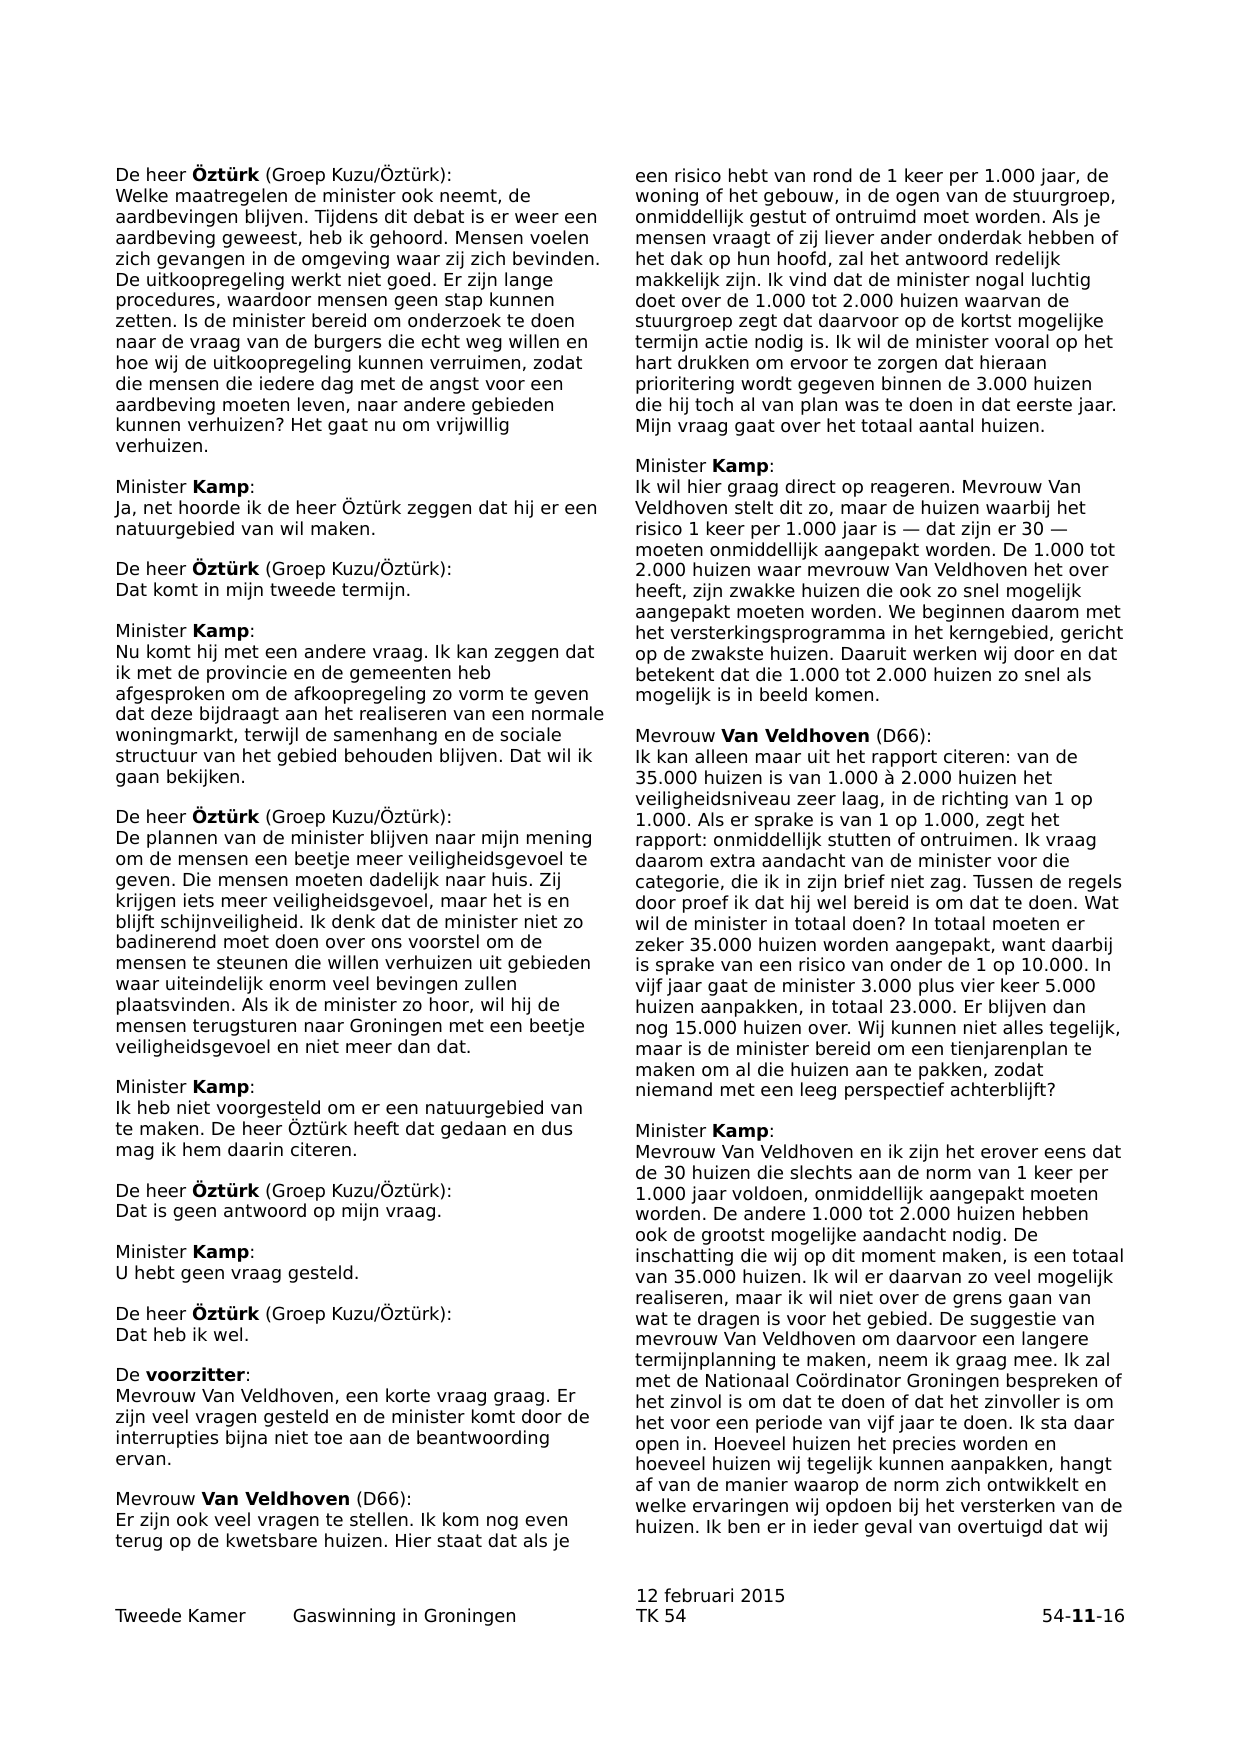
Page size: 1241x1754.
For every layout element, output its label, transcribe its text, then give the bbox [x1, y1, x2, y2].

text Ik kan alleen maar uit het rapport citeren: van de 35.000 huizen is van 1.000 à 2.000 huizen het veiligheidsniveau zeer laag, in de richting van 1 op 1.000. Als er sprake is van 1 op 1.000, zegt het rapport: onmiddellijk stutten of ontruimen. Ik vraag daarom extra aandacht van de minister voor die categorie, die ik in zijn brief niet zag. Tussen de regels door proef ik dat hij wel bereid is om dat te doen. Wat wil de minister in totaal doen? In totaal moeten er zeker 35.000 huizen worden aangepakt, want daarbij is sprake van een risico van onder de 1 op 10.000. In vijf jaar gaat de minister 3.000 plus vier keer 5.000 huizen aanpakken, in totaal 23.000. Er blijven dan nog 15.000 huizen over. Wij kunnen niet alles tegelijk, maar is de minister bereid om een tienjarenplan te maken om al die huizen aan te pakken, zodat niemand met een leeg perspectief achterblijft? [635, 747, 1125, 1101]
text Mevrouw Van Veldhoven (D66): [635, 726, 1125, 747]
text Ik heb niet voorgesteld om er een natuurgebied van te maken. De heer Öztürk heeft dat gedaan en dus mag ik hem daarin citeren. [115, 1098, 605, 1161]
text U hebt geen vraag gesteld. [115, 1263, 605, 1284]
text Mevrouw Van Veldhoven (D66): [115, 1489, 605, 1510]
text De heer Öztürk (Groep Kuzu/Öztürk): [115, 559, 605, 580]
text Welke maatregelen de minister ook neemt, de aardbevingen blijven. Tijdens dit debat is er weer een aardbeving geweest, heb ik gehoord. Mensen voelen zich gevangen in de omgeving waar zij zich bevinden. De uitkoopregeling werkt niet goed. Er zijn lange procedures, waardoor mensen geen stap kunnen zetten. Is de minister bereid om onderzoek te doen naar de vraag van de burgers die echt weg willen en hoe wij de uitkoopregeling kunnen verruimen, zodat die mensen die iedere dag met de angst voor een aardbeving moeten leven, naar andere gebieden kunnen verhuizen? Het gaat nu om vrijwillig verhuizen. [115, 186, 605, 457]
text Dat komt in mijn tweede termijn. [115, 580, 605, 601]
text De heer Öztürk (Groep Kuzu/Öztürk): [115, 1304, 605, 1324]
text Minister Kamp: [115, 477, 605, 498]
text Minister Kamp: [115, 1242, 605, 1263]
text De plannen van de minister blijven naar mijn mening om de mensen een beetje meer veiligheidsgevoel te geven. Die mensen moeten dadelijk naar huis. Zij krijgen iets meer veiligheidsgevoel, maar het is en blijft schijnveiligheid. Ik denk dat de minister niet zo badinerend moet doen over ons voorstel om de mensen te steunen die willen verhuizen uit gebieden waar uiteindelijk enorm veel bevingen zullen plaatsvinden. Als ik de minister zo hoor, wil hij de mensen terugsturen naar Groningen met een beetje veiligheidsgevoel en niet meer dan dat. [115, 828, 605, 1057]
text Er zijn ook veel vragen te stellen. Ik kom nog even terug op de kwetsbare huizen. Hier staat dat als je [115, 1510, 605, 1552]
text Mevrouw Van Veldhoven, een korte vraag graag. Er zijn veel vragen gesteld en de minister komt door de interrupties bijna niet toe aan de beantwoording ervan. [115, 1386, 605, 1469]
text Nu komt hij met een andere vraag. Ik kan zeggen dat ik met de provincie en de gemeenten heb afgesproken om de afkoopregeling zo vorm te geven dat deze bijdraagt aan het realiseren van een normale woningmarkt, terwijl de samenhang en de sociale structuur van het gebied behouden blijven. Dat wil ik gaan bekijken. [115, 642, 605, 787]
text Dat is geen antwoord op mijn vraag. [115, 1201, 605, 1222]
text Dat heb ik wel. [115, 1324, 605, 1345]
text Ik wil hier graag direct op reageren. Mevrouw Van Veldhoven stelt dit zo, maar de huizen waarbij het risico 1 keer per 1.000 jaar is — dat zijn er 30 — moeten onmiddellijk aangepakt worden. De 1.000 tot 2.000 huizen waar mevrouw Van Veldhoven het over heeft, zijn zwakke huizen die ook zo snel mogelijk aangepakt moeten worden. We beginnen daarom met het versterkingsprogramma in het kerngebied, gericht op de zwakste huizen. Daaruit werken wij door en dat betekent dat die 1.000 tot 2.000 huizen zo snel als mogelijk is in beeld komen. [635, 477, 1125, 706]
text Minister Kamp: [115, 1077, 605, 1098]
text een risico hebt van rond de 1 keer per 1.000 jaar, de woning of het gebouw, in de ogen van de stuurgroep, onmiddellijk gestut of ontruimd moet worden. Als je mensen vraagt of zij liever ander onderdak hebben of het dak op hun hoofd, zal het antwoord redelijk makkelijk zijn. Ik vind dat de minister nogal luchtig doet over de 1.000 tot 2.000 huizen waarvan de stuurgroep zegt dat daarvoor op de kortst mogelijke termijn actie nodig is. Ik wil de minister vooral op het hart drukken om ervoor te zorgen dat hieraan prioritering wordt gegeven binnen de 3.000 huizen die hij toch al van plan was te doen in dat eerste jaar. Mijn vraag gaat over het totaal aantal huizen. [635, 165, 1125, 436]
text Ja, net hoorde ik de heer Öztürk zeggen dat hij er een natuurgebied van wil maken. [115, 498, 605, 539]
text Minister Kamp: [635, 456, 1125, 477]
text Mevrouw Van Veldhoven en ik zijn het erover eens dat de 30 huizen die slechts aan de norm van 1 keer per 1.000 jaar voldoen, onmiddellijk aangepakt moeten worden. De andere 1.000 tot 2.000 huizen hebben ook de grootst mogelijke aandacht nodig. De inschatting die wij op dit moment maken, is een totaal van 35.000 huizen. Ik wil er daarvan zo veel mogelijk realiseren, maar ik wil niet over de grens gaan van wat te dragen is voor het gebied. De suggestie van mevrouw Van Veldhoven om daarvoor een langere termijnplanning te maken, neem ik graag mee. Ik zal met de Nationaal Coördinator Groningen bespreken of het zinvol is om dat te doen of dat het zinvoller is om het voor een periode van vijf jaar te doen. Ik sta daar open in. Hoeveel huizen het precies worden en hoeveel huizen wij tegelijk kunnen aanpakken, hangt af van de manier waarop de norm zich ontwikkelt en welke ervaringen wij opdoen bij het versterken van de huizen. Ik ben er in ieder geval van overtuigd dat wij [635, 1142, 1125, 1537]
text Minister Kamp: [635, 1121, 1125, 1142]
text Minister Kamp: [115, 621, 605, 642]
text De voorzitter: [115, 1365, 605, 1386]
text De heer Öztürk (Groep Kuzu/Öztürk): [115, 165, 605, 186]
text De heer Öztürk (Groep Kuzu/Öztürk): [115, 807, 605, 828]
text De heer Öztürk (Groep Kuzu/Öztürk): [115, 1181, 605, 1201]
